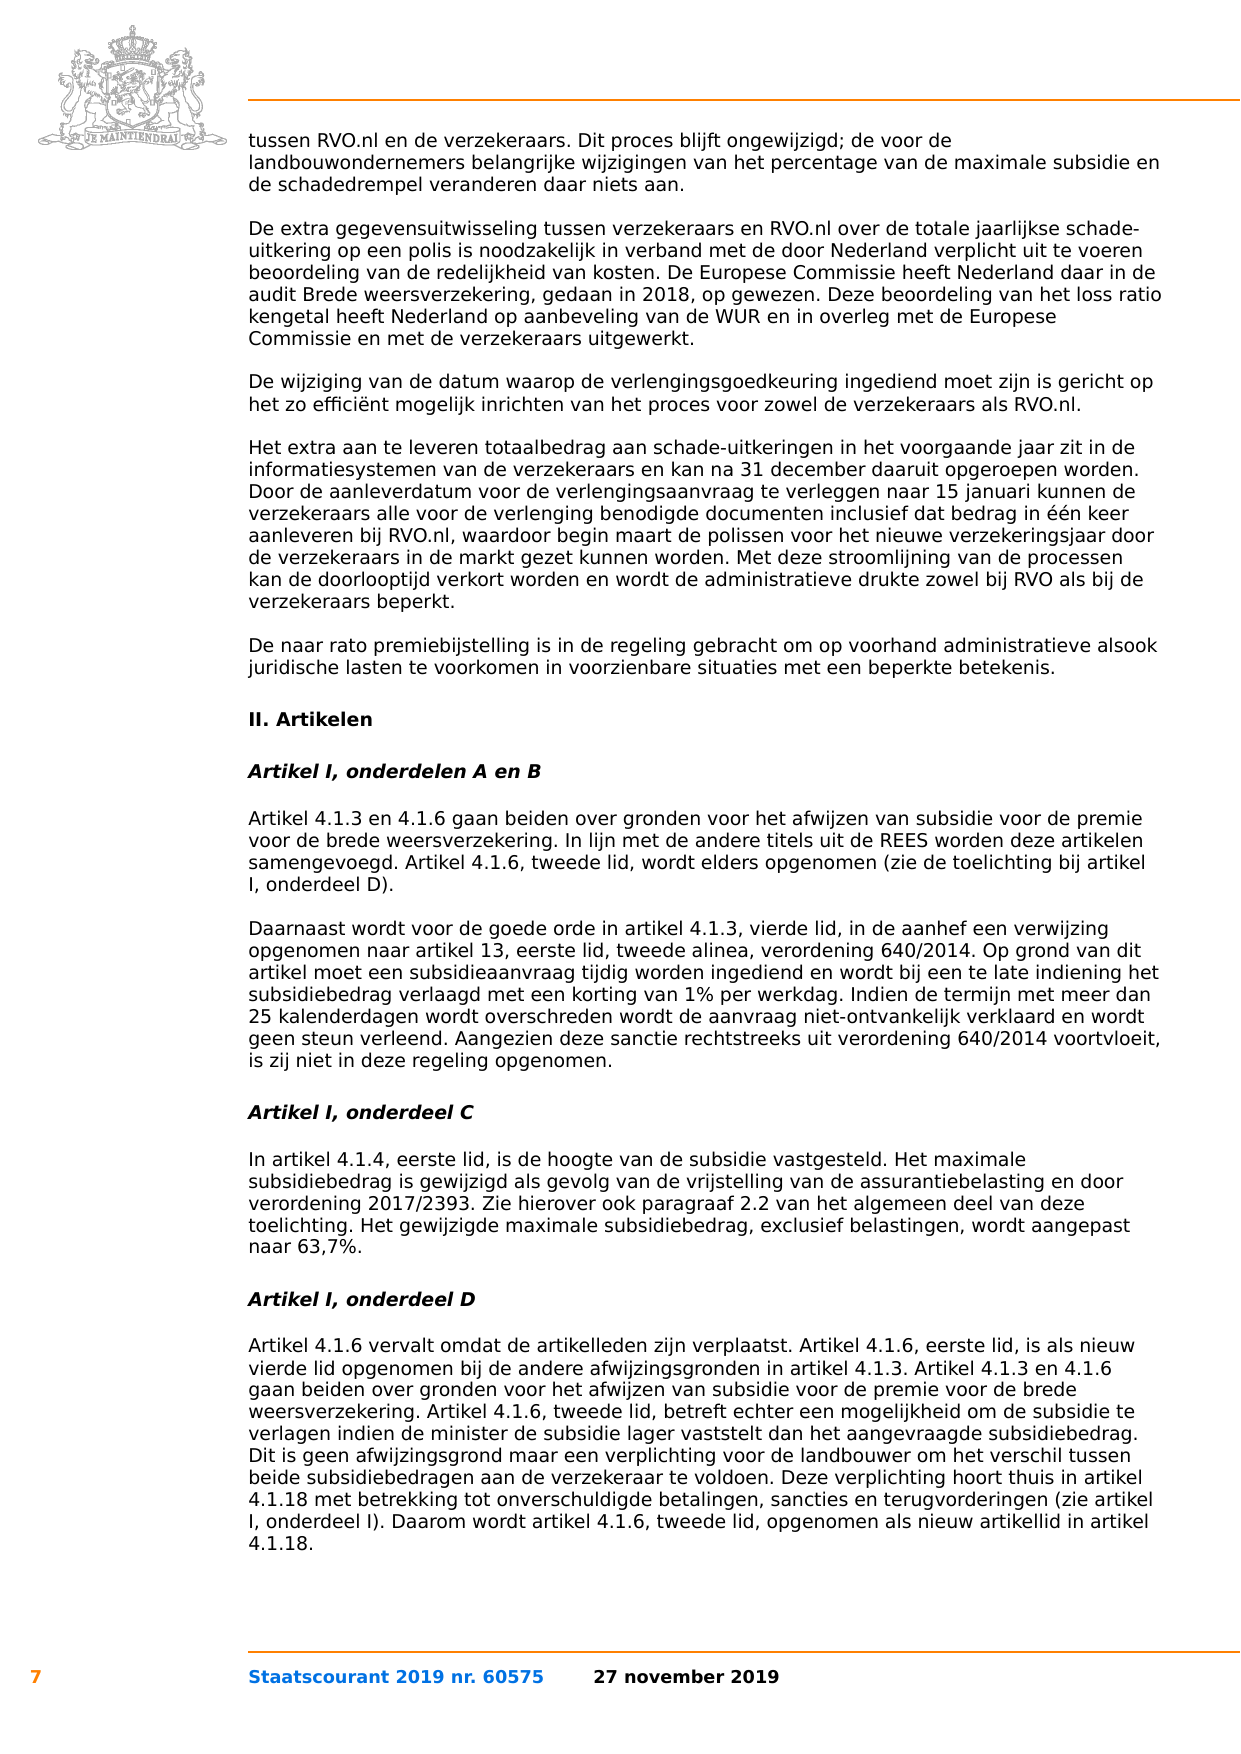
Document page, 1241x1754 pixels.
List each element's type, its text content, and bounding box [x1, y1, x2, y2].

text De extra gegevensuitwisseling tussen verzekeraars en RVO.nl over de totale jaarlijkse schade-uitkering op een polis is noodzakelijk in verband met de door Nederland verplicht uit te voeren beoordeling van de redelijkheid van kosten. De Europese Commissie heeft Nederland daar in de audit Brede weersverzekering, gedaan in 2018, op gewezen. Deze beoordeling van het loss ratio kengetal heeft Nederland op aanbeveling van de WUR en in overleg met de Europese Commissie en met de verzekeraars uitgewerkt. [248, 218, 1163, 349]
text Daarnaast wordt voor de goede orde in artikel 4.1.3, vierde lid, in de aanhef een verwijzing opgenomen naar artikel 13, eerste lid, tweede alinea, verordening 640/2014. Op grond van dit artikel moet een subsidieaanvraag tijdig worden ingediend en wordt bij een te late indiening het subsidiebedrag verlaagd met een korting van 1% per werkdag. Indien de termijn met meer dan 25 kalenderdagen wordt overschreden wordt de aanvraag niet-ontvankelijk verklaard en wordt geen steun verleend. Aangezien deze sanctie rechtstreeks uit verordening 640/2014 voortvloeit, is zij niet in deze regeling opgenomen. [248, 918, 1163, 1072]
text Het extra aan te leveren totaalbedrag aan schade-uitkeringen in het voorgaande jaar zit in de informatiesystemen van de verzekeraars en kan na 31 december daaruit opgeroepen worden. Door de aanleverdatum voor de verlengingsaanvraag te verleggen naar 15 januari kunnen de verzekeraars alle voor de verlenging benodigde documenten inclusief dat bedrag in één keer aanleveren bij RVO.nl, waardoor begin maart de polissen voor het nieuwe verzekeringsjaar door de verzekeraars in de markt gezet kunnen worden. Met deze stroomlijning van de processen kan de doorlooptijd verkort worden en wordt de administratieve drukte zowel bij RVO als bij de verzekeraars beperkt. [248, 437, 1163, 613]
text In artikel 4.1.4, eerste lid, is de hoogte van de subsidie vastgesteld. Het maximale subsidiebedrag is gewijzigd als gevolg van de vrijstelling van de assurantiebelasting en door verordening 2017/2393. Zie hierover ook paragraaf 2.2 van het algemeen deel van deze toelichting. Het gewijzigde maximale subsidiebedrag, exclusief belastingen, wordt aangepast naar 63,7%. [248, 1148, 1163, 1258]
text De wijziging van de datum waarop de verlengingsgoedkeuring ingediend moet zijn is gericht op het zo efficiënt mogelijk inrichten van het proces voor zowel de verzekeraars als RVO.nl. [248, 371, 1163, 415]
text Artikel 4.1.3 en 4.1.6 gaan beiden over gronden voor het afwijzen van subsidie voor de premie voor de brede weersverzekering. In lijn met de andere titels uit de REES worden deze artikelen samengevoegd. Artikel 4.1.6, tweede lid, wordt elders opgenomen (zie de toelichting bij artikel I, onderdeel D). [248, 808, 1163, 896]
text Artikel 4.1.6 vervalt omdat de artikelleden zijn verplaatst. Artikel 4.1.6, eerste lid, is als nieuw vierde lid opgenomen bij de andere afwijzingsgronden in artikel 4.1.3. Artikel 4.1.3 en 4.1.6 gaan beiden over gronden voor het afwijzen van subsidie voor de premie voor de brede weersverzekering. Artikel 4.1.6, tweede lid, betreft echter een mogelijkheid om de subsidie te verlagen indien de minister de subsidie lager vaststelt dan het aangevraagde subsidiebedrag. Dit is geen afwijzingsgrond maar een verplichting voor de landbouwer om het verschil tussen beide subsidiebedragen aan de verzekeraar te voldoen. Deze verplichting hoort thuis in artikel 4.1.18 met betrekking tot onverschuldigde betalingen, sancties en terugvorderingen (zie artikel I, onderdeel I). Daarom wordt artikel 4.1.6, tweede lid, opgenomen als nieuw artikellid in artikel 4.1.18. [248, 1335, 1163, 1555]
subtitle Artikel I, onderdelen A en B [248, 761, 1163, 783]
subtitle Artikel I, onderdeel D [248, 1288, 1163, 1310]
picture [38, 25, 227, 150]
text De naar rato premiebijstelling is in de regeling gebracht om op voorhand administratieve alsook juridische lasten te voorkomen in voorzienbare situaties met een beperkte betekenis. [248, 635, 1163, 679]
text tussen RVO.nl en de verzekeraars. Dit proces blijft ongewijzigd; de voor de landbouwondernemers belangrijke wijzigingen van het percentage van de maximale subsidie en de schadedrempel veranderen daar niets aan. [248, 130, 1163, 196]
subtitle Artikel I, onderdeel C [248, 1102, 1163, 1123]
subtitle II. Artikelen [248, 709, 1163, 731]
